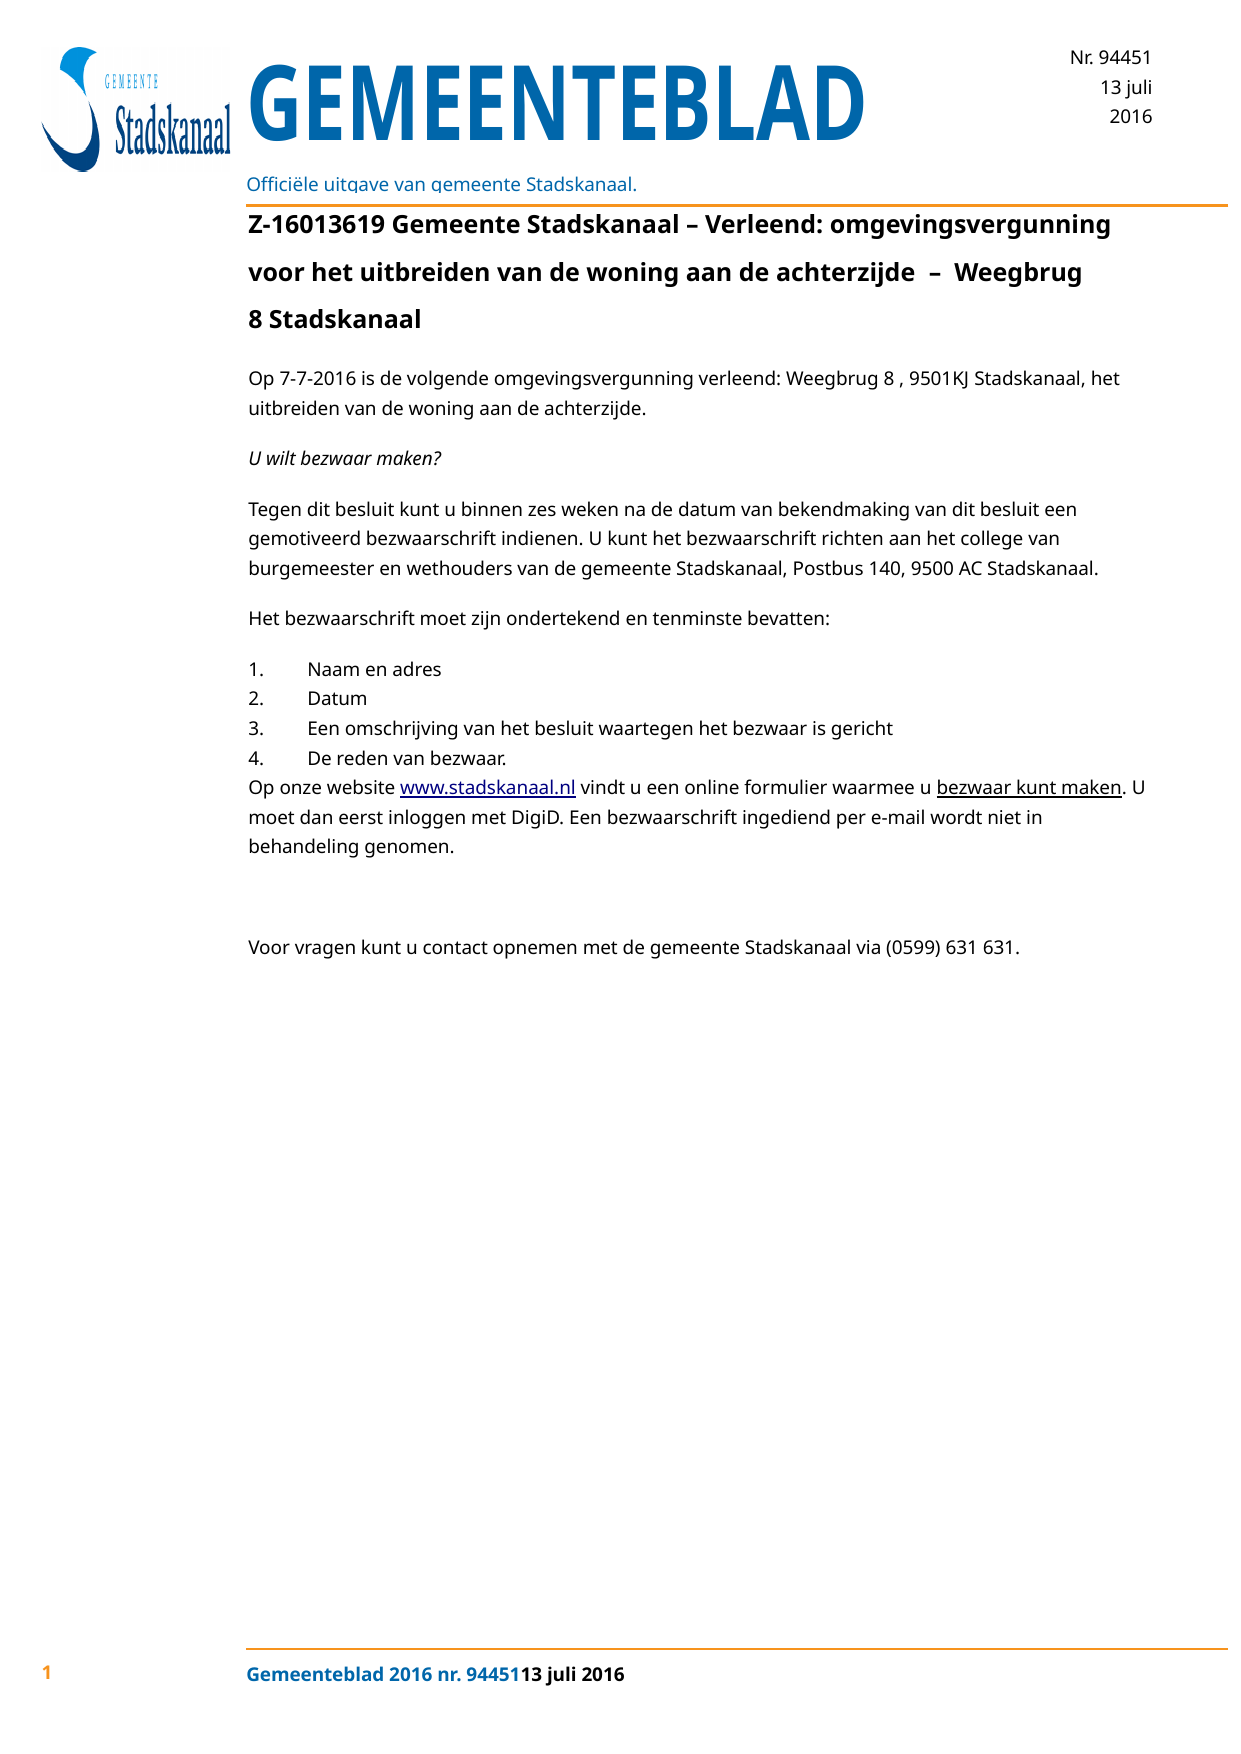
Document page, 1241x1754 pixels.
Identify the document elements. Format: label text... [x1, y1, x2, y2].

list Naam en adres [248, 656, 1152, 682]
text Op 7-7-2016 is de volgende omgevingsvergunning verleend: Weegbrug 8 , 9501KJ Stadskanaal, het uitbreiden van de woning aan de achterzijde. [248, 366, 1152, 421]
text Op onze website www.stadskanaal.nl vindt u een online formulier waarmee u bezwaar kunt maken. U moet dan eerst inloggen met DigiD. Een bezwaarschrift ingediend per e-mail wordt niet in behandeling genomen. [248, 774, 1152, 859]
text Voor vragen kunt u contact opnemen met de gemeente Stadskanaal via (0599) 631 631. [248, 934, 1152, 960]
list Datum [248, 686, 1152, 711]
text Het bezwaarschrift moet zijn ondertekend en tenminste bevatten: [248, 606, 1152, 631]
list De reden van bezwaar. [248, 745, 1152, 770]
picture [41, 47, 231, 172]
list Een omschrijving van het besluit waartegen het bezwaar is gericht [248, 715, 1152, 741]
text U wilt bezwaar maken? [248, 446, 1152, 471]
text Z-16013619 Gemeente Stadskanaal – Verleend: omgevingsvergunning voor het uitbreiden van de woning aan de achterzijde – Weegbrug 8 Stadskanaal [248, 207, 1152, 336]
text Tegen dit besluit kunt u binnen zes weken na de datum van bekendmaking van dit besluit een gemotiveerd bezwaarschrift indienen. U kunt het bezwaarschrift richten aan het college van burgemeester en wethouders van de gemeente Stadskanaal, Postbus 140, 9500 AC Stadskanaal. [248, 496, 1152, 581]
